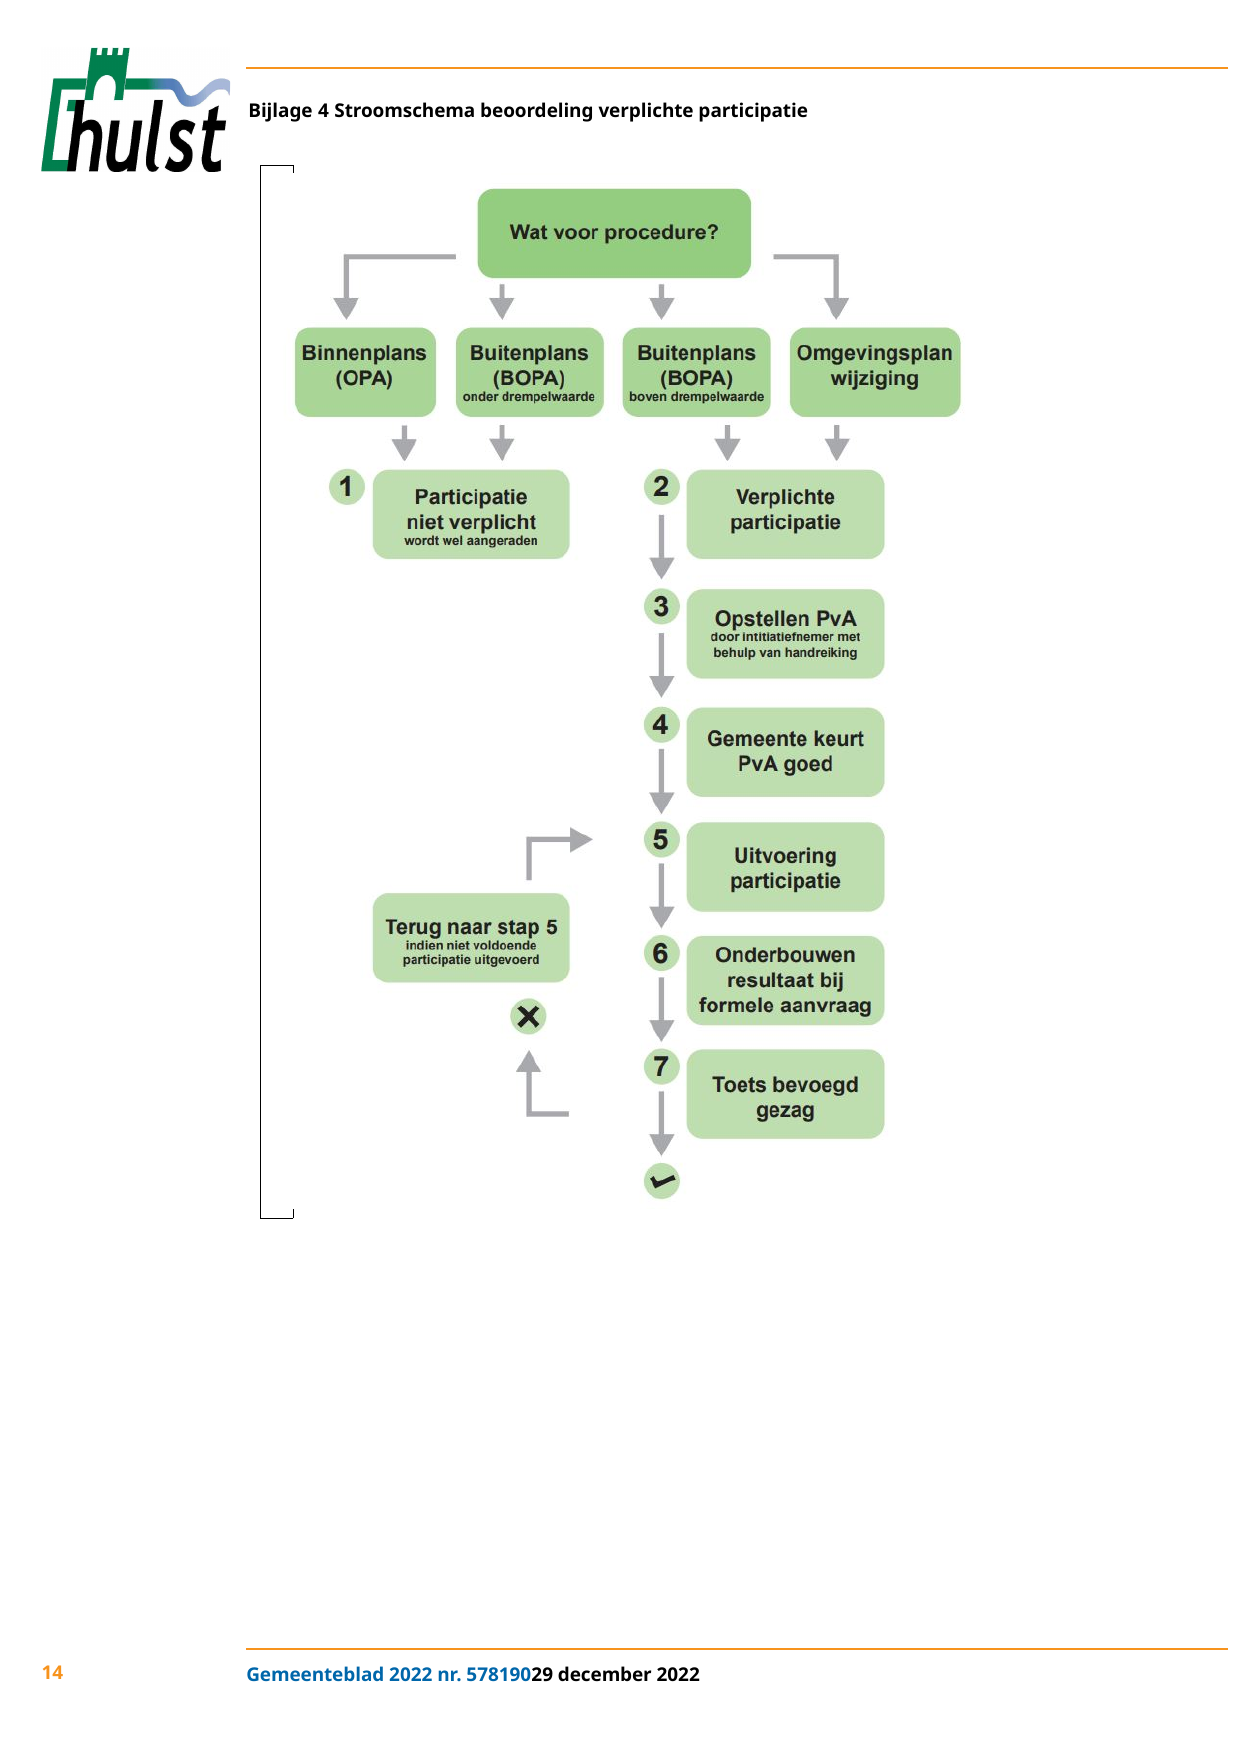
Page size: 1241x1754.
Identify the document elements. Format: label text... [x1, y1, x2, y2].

picture [268, 173, 978, 1209]
text Bijlage 4 Stroomschema beoordeling verplichte participatie [248, 95, 1152, 123]
picture [41, 47, 231, 172]
